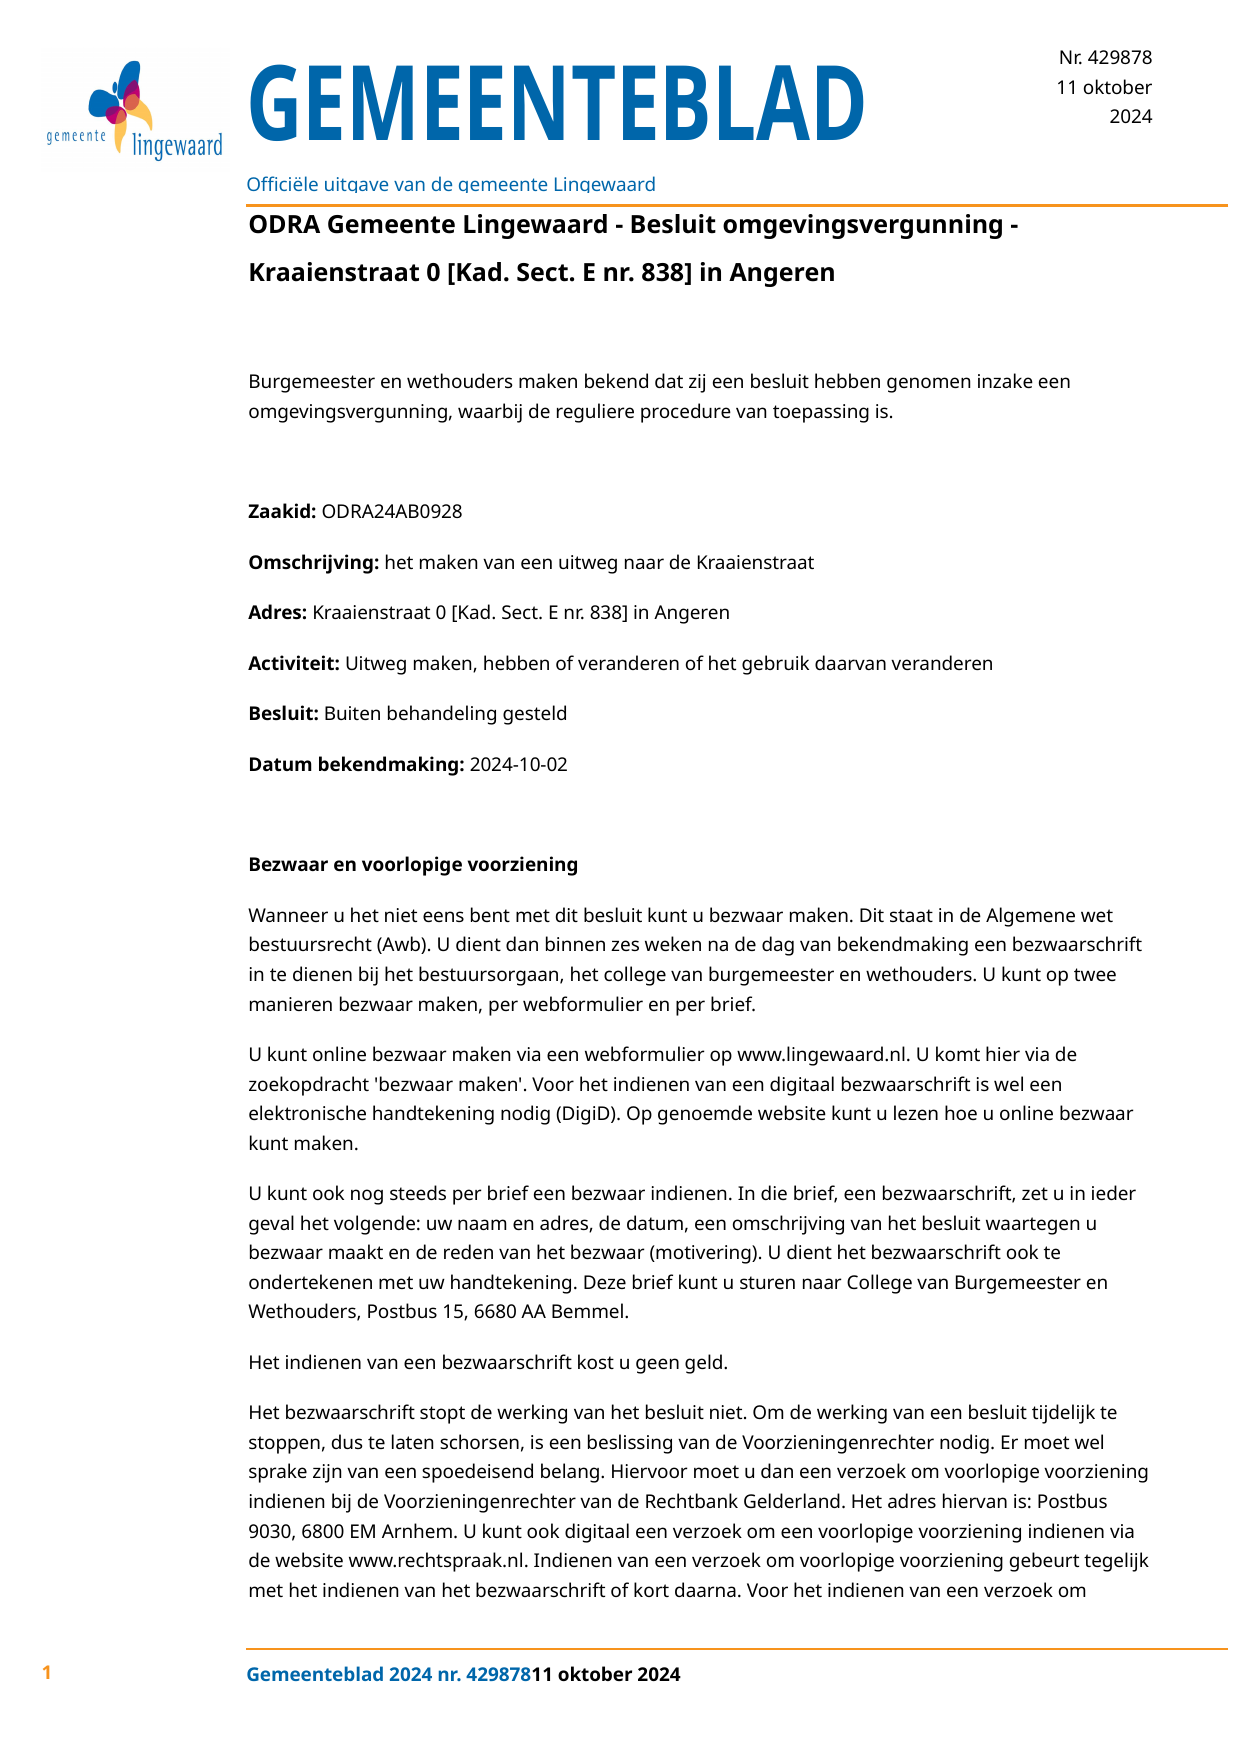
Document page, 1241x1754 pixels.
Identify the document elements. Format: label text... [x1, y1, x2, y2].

text Adres: Kraaienstraat 0 [Kad. Sect. E nr. 838] in Angeren [248, 599, 1152, 625]
text Zaakid: ODRA24AB0928 [248, 499, 1152, 524]
text Wanneer u het niet eens bent met dit besluit kunt u bezwaar maken. Dit staat in de Algemene wet bestuursrecht (Awb). U dient dan binnen zes weken na de dag van bekendmaking een bezwaarschrift in te dienen bij het bestuursorgaan, het college van burgemeester en wethouders. U kunt op twee manieren bezwaar maken, per webformulier en per brief. [248, 902, 1152, 1017]
text ODRA Gemeente Lingewaard - Besluit omgevingsvergunning - Kraaienstraat 0 [Kad. Sect. E nr. 838] in Angeren [248, 207, 1152, 288]
text Het bezwaarschrift stopt de werking van het besluit niet. Om de werking van een besluit tijdelijk te stoppen, dus te laten schorsen, is een beslissing van de Voorzieningenrechter nodig. Er moet wel sprake zijn van een spoedeisend belang. Hiervoor moet u dan een verzoek om voorlopige voorziening indienen bij de Voorzieningenrechter van de Rechtbank Gelderland. Het adres hiervan is: Postbus 9030, 6800 EM Arnhem. U kunt ook digitaal een verzoek om een voorlopige voorziening indienen via de website www.rechtspraak.nl. Indienen van een verzoek om voorlopige voorziening gebeurt tegelijk met het indienen van het bezwaarschrift of kort daarna. Voor het indienen van een verzoek om [248, 1399, 1152, 1603]
picture [41, 47, 231, 172]
text Activiteit: Uitweg maken, hebben of veranderen of het gebruik daarvan veranderen [248, 650, 1152, 676]
text Burgemeester en wethouders maken bekend dat zij een besluit hebben genomen inzake een omgevingsvergunning, waarbij de reguliere procedure van toepassing is. [248, 368, 1152, 424]
text Bezwaar en voorlopige voorziening [248, 852, 1152, 877]
text U kunt online bezwaar maken via een webformulier op www.lingewaard.nl. U komt hier via de zoekopdracht 'bezwaar maken'. Voor het indienen van een digitaal bezwaarschrift is wel een elektronische handtekening nodig (DigiD). Op genoemde website kunt u lezen hoe u online bezwaar kunt maken. [248, 1041, 1152, 1156]
text Het indienen van een bezwaarschrift kost u geen geld. [248, 1349, 1152, 1375]
text Besluit: Buiten behandeling gesteld [248, 700, 1152, 726]
text U kunt ook nog steeds per brief een bezwaar indienen. In die brief, een bezwaarschrift, zet u in ieder geval het volgende: uw naam en adres, de datum, een omschrijving van het besluit waartegen u bezwaar maakt en de reden van het bezwaar (motivering). U dient het bezwaarschrift ook te ondertekenen met uw handtekening. Deze brief kunt u sturen naar College van Burgemeester en Wethouders, Postbus 15, 6680 AA Bemmel. [248, 1180, 1152, 1324]
text Datum bekendmaking: 2024-10-02 [248, 751, 1152, 777]
text Omschrijving: het maken van een uitweg naar de Kraaienstraat [248, 549, 1152, 575]
